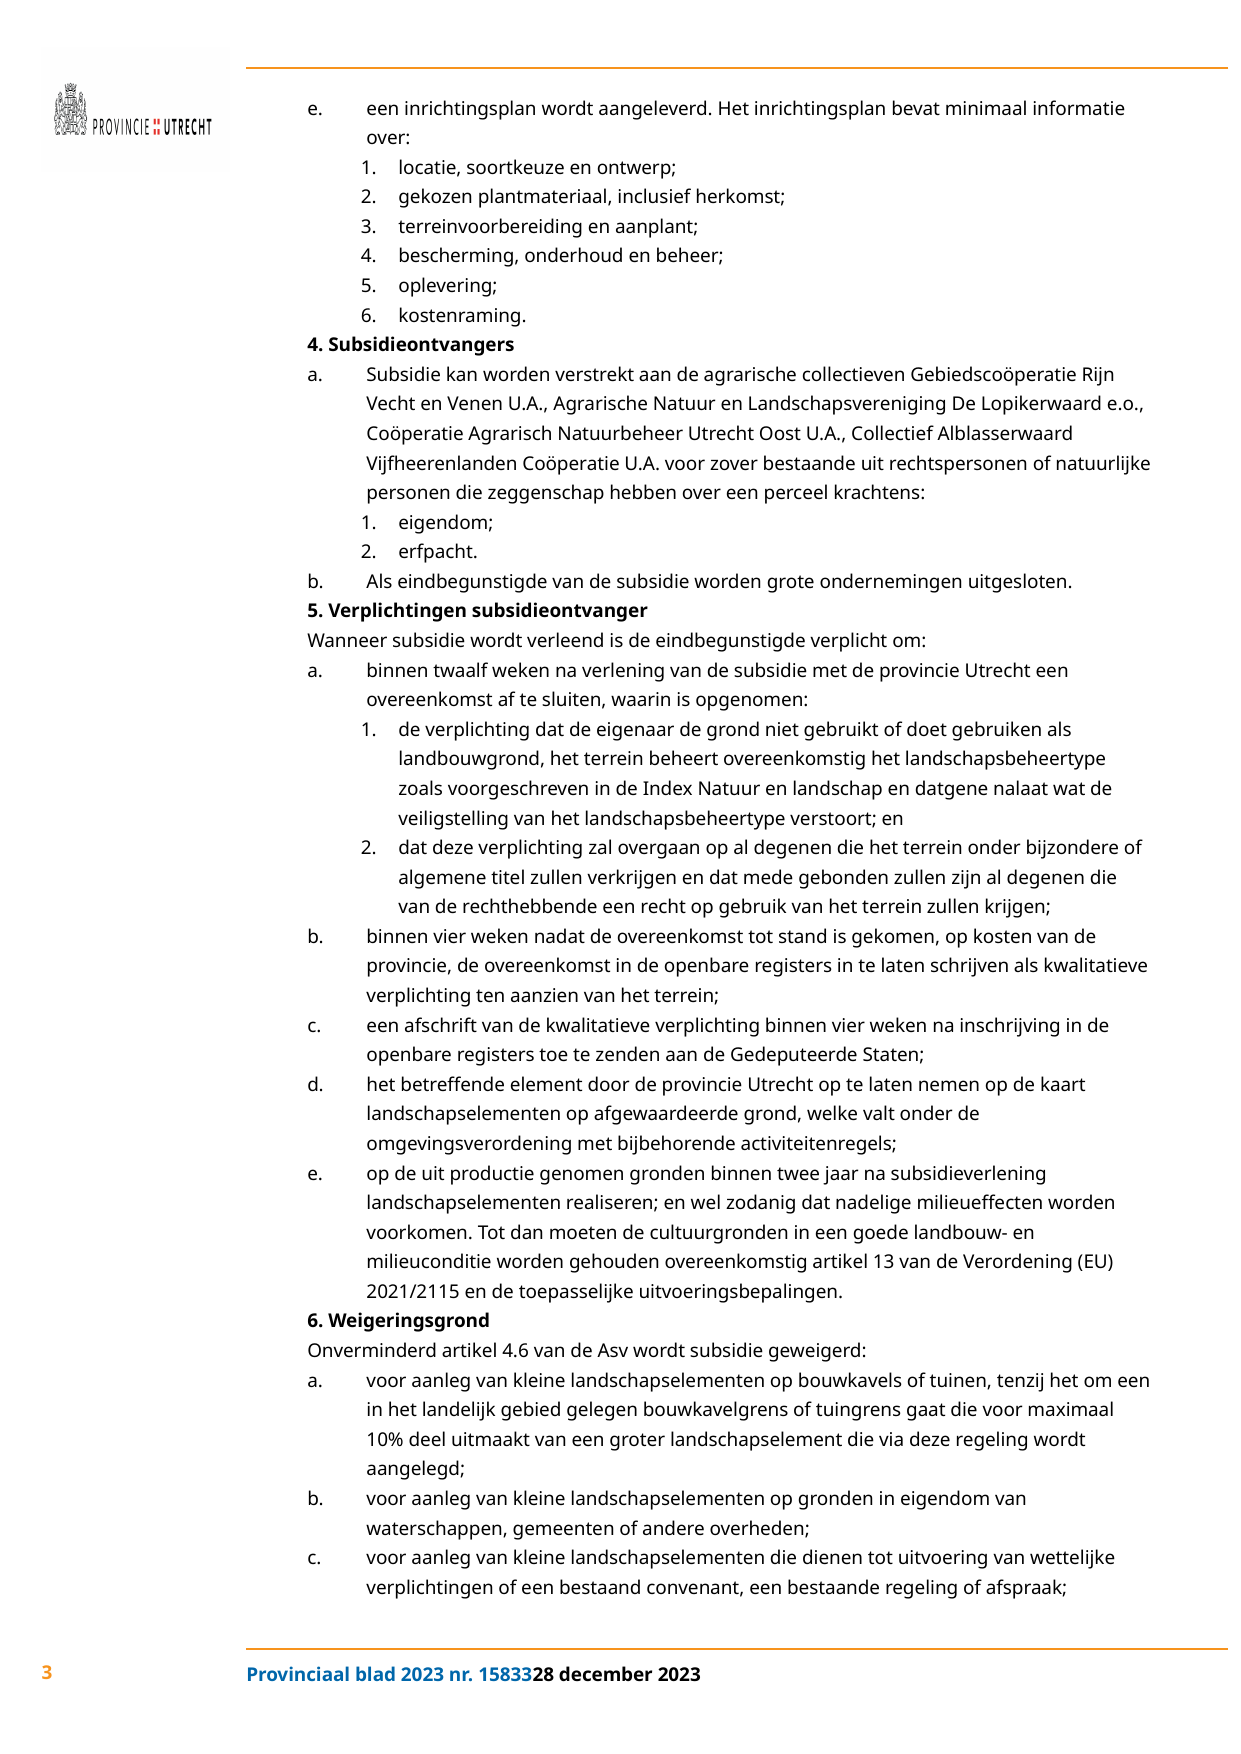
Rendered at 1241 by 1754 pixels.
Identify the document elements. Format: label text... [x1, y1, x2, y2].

list binnen twaalf weken na verlening van de subsidie met de provincie Utrecht een overeenkomst af te sluiten, waarin is opgenomen: [307, 657, 1152, 712]
list dat deze verplichting zal overgaan op al degenen die het terrein onder bijzondere of algemene titel zullen verkrijgen en dat mede gebonden zullen zijn al degenen die van de rechthebbende een recht op gebruik van het terrein zullen krijgen; [361, 834, 1152, 919]
list 6. Weigeringsgrond [248, 1308, 1152, 1333]
list een inrichtingsplan wordt aangeleverd. Het inrichtingsplan bevat minimaal informatie over: [307, 95, 1152, 150]
list Subsidie kan worden verstrekt aan de agrarische collectieven Gebiedscoöperatie Rijn Vecht en Venen U.A., Agrarische Natuur en Landschapsvereniging De Lopikerwaard e.o., Coöperatie Agrarisch Natuurbeheer Utrecht Oost U.A., Collectief Alblasserwaard Vijfheerenlanden Coöperatie U.A. voor zover bestaande uit rechtspersonen of natuurlijke personen die zeggenschap hebben over een perceel krachtens: [307, 361, 1152, 505]
list voor aanleg van kleine landschapselementen op bouwkavels of tuinen, tenzij het om een in het landelijk gebied gelegen bouwkavelgrens of tuingrens gaat die voor maximaal 10% deel uitmaakt van een groter landschapselement die via deze regeling wordt aangelegd; [307, 1367, 1152, 1481]
list binnen vier weken nadat de overeenkomst tot stand is gekomen, op kosten van de provincie, de overeenkomst in de openbare registers in te laten schrijven als kwalitatieve verplichting ten aanzien van het terrein; [307, 923, 1152, 1008]
list Als eindbegunstigde van de subsidie worden grote ondernemingen uitgesloten. [307, 568, 1152, 594]
list Onverminderd artikel 4.6 van de Asv wordt subsidie geweigerd: [248, 1337, 1152, 1363]
list voor aanleg van kleine landschapselementen die dienen tot uitvoering van wettelijke verplichtingen of een bestaand convenant, een bestaande regeling of afspraak; [307, 1544, 1152, 1600]
list gekozen plantmateriaal, inclusief herkomst; [361, 183, 1152, 209]
list op de uit productie genomen gronden binnen twee jaar na subsidieverlening landschapselementen realiseren; en wel zodanig dat nadelige milieueffecten worden voorkomen. Tot dan moeten de cultuurgronden in een goede landbouw- en milieuconditie worden gehouden overeenkomstig artikel 13 van de Verordening (EU) 2021/2115 en de toepasselijke uitvoeringsbepalingen. [307, 1160, 1152, 1304]
list de verplichting dat de eigenaar de grond niet gebruikt of doet gebruiken als landbouwgrond, het terrein beheert overeenkomstig het landschapsbeheertype zoals voorgeschreven in de Index Natuur en landschap en datgene nalaat wat de veiligstelling van het landschapsbeheertype verstoort; en [361, 716, 1152, 831]
list oplevering; [361, 272, 1152, 298]
list het betreffende element door de provincie Utrecht op te laten nemen op de kaart landschapselementen op afgewaardeerde grond, welke valt onder de omgevingsverordening met bijbehorende activiteitenregels; [307, 1071, 1152, 1156]
list voor aanleg van kleine landschapselementen op gronden in eigendom van waterschappen, gemeenten of andere overheden; [307, 1485, 1152, 1541]
list terreinvoorbereiding en aanplant; [361, 213, 1152, 239]
list eigendom; [361, 509, 1152, 535]
list kostenraming. [361, 302, 1152, 328]
list locatie, soortkeuze en ontwerp; [361, 154, 1152, 180]
list 5. Verplichtingen subsidieontvanger [248, 598, 1152, 623]
picture [41, 47, 231, 172]
list bescherming, onderhoud en beheer; [361, 243, 1152, 268]
list een afschrift van de kwalitatieve verplichting binnen vier weken na inschrijving in de openbare registers toe te zenden aan de Gedeputeerde Staten; [307, 1012, 1152, 1067]
list erfpacht. [361, 538, 1152, 564]
list Wanneer subsidie wordt verleend is de eindbegunstigde verplicht om: [248, 627, 1152, 653]
list 4. Subsidieontvangers [248, 331, 1152, 357]
